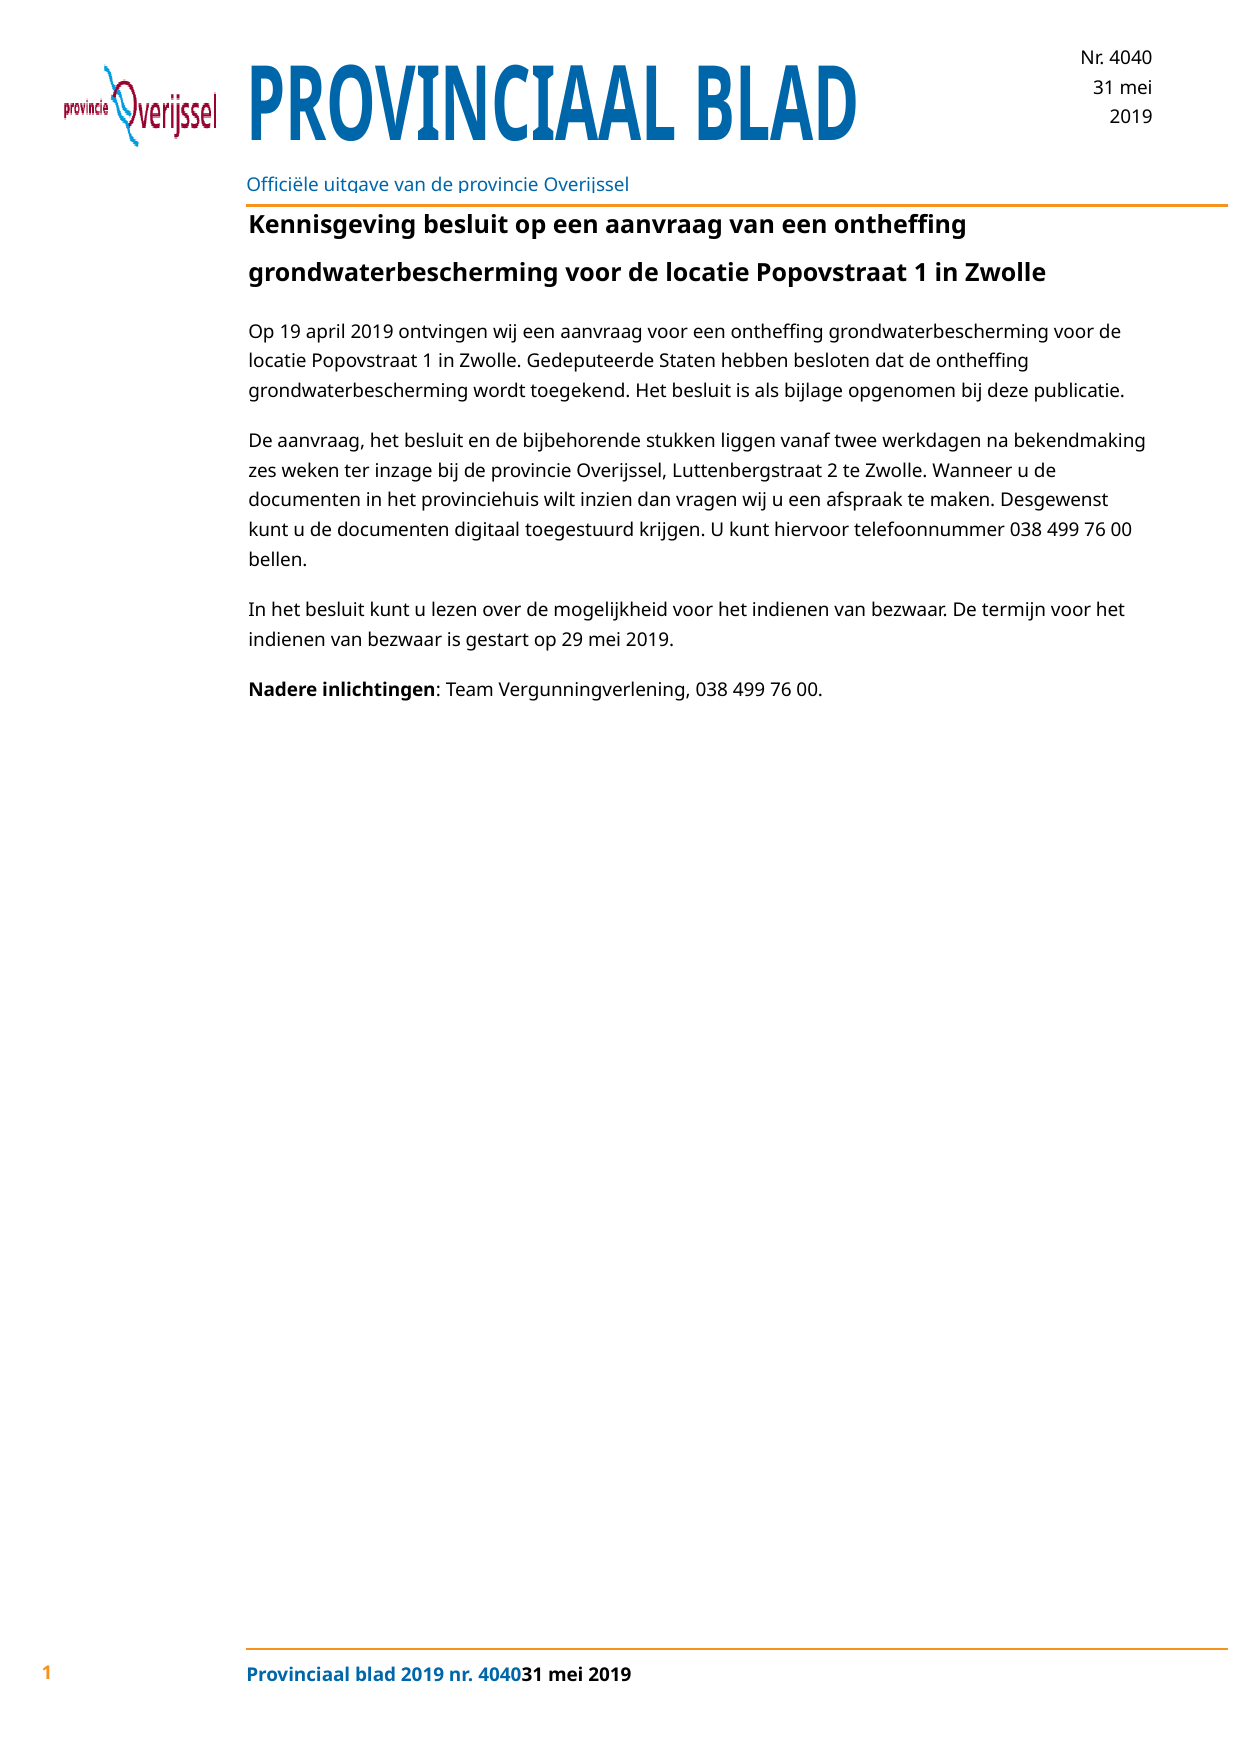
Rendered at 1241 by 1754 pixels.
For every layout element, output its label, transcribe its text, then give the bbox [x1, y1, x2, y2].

picture [41, 47, 231, 172]
text Op 19 april 2019 ontvingen wij een aanvraag voor een ontheffing grondwaterbescherming voor de locatie Popovstraat 1 in Zwolle. Gedeputeerde Staten hebben besloten dat de ontheffing grondwaterbescherming wordt toegekend. Het besluit is als bijlage opgenomen bij deze publicatie. [248, 318, 1152, 403]
text Nadere inlichtingen: Team Vergunningverlening, 038 499 76 00. [248, 676, 1152, 702]
text De aanvraag, het besluit en de bijbehorende stukken liggen vanaf twee werkdagen na bekendmaking zes weken ter inzage bij de provincie Overijssel, Luttenbergstraat 2 te Zwolle. Wanneer u de documenten in het provinciehuis wilt inzien dan vragen wij u een afspraak te maken. Desgewenst kunt u de documenten digitaal toegestuurd krijgen. U kunt hiervoor telefoonnummer 038 499 76 00 bellen. [248, 427, 1152, 572]
text Kennisgeving besluit op een aanvraag van een ontheffing grondwaterbescherming voor de locatie Popovstraat 1 in Zwolle [248, 207, 1152, 288]
text In het besluit kunt u lezen over de mogelijkheid voor het indienen van bezwaar. De termijn voor het indienen van bezwaar is gestart op 29 mei 2019. [248, 596, 1152, 652]
